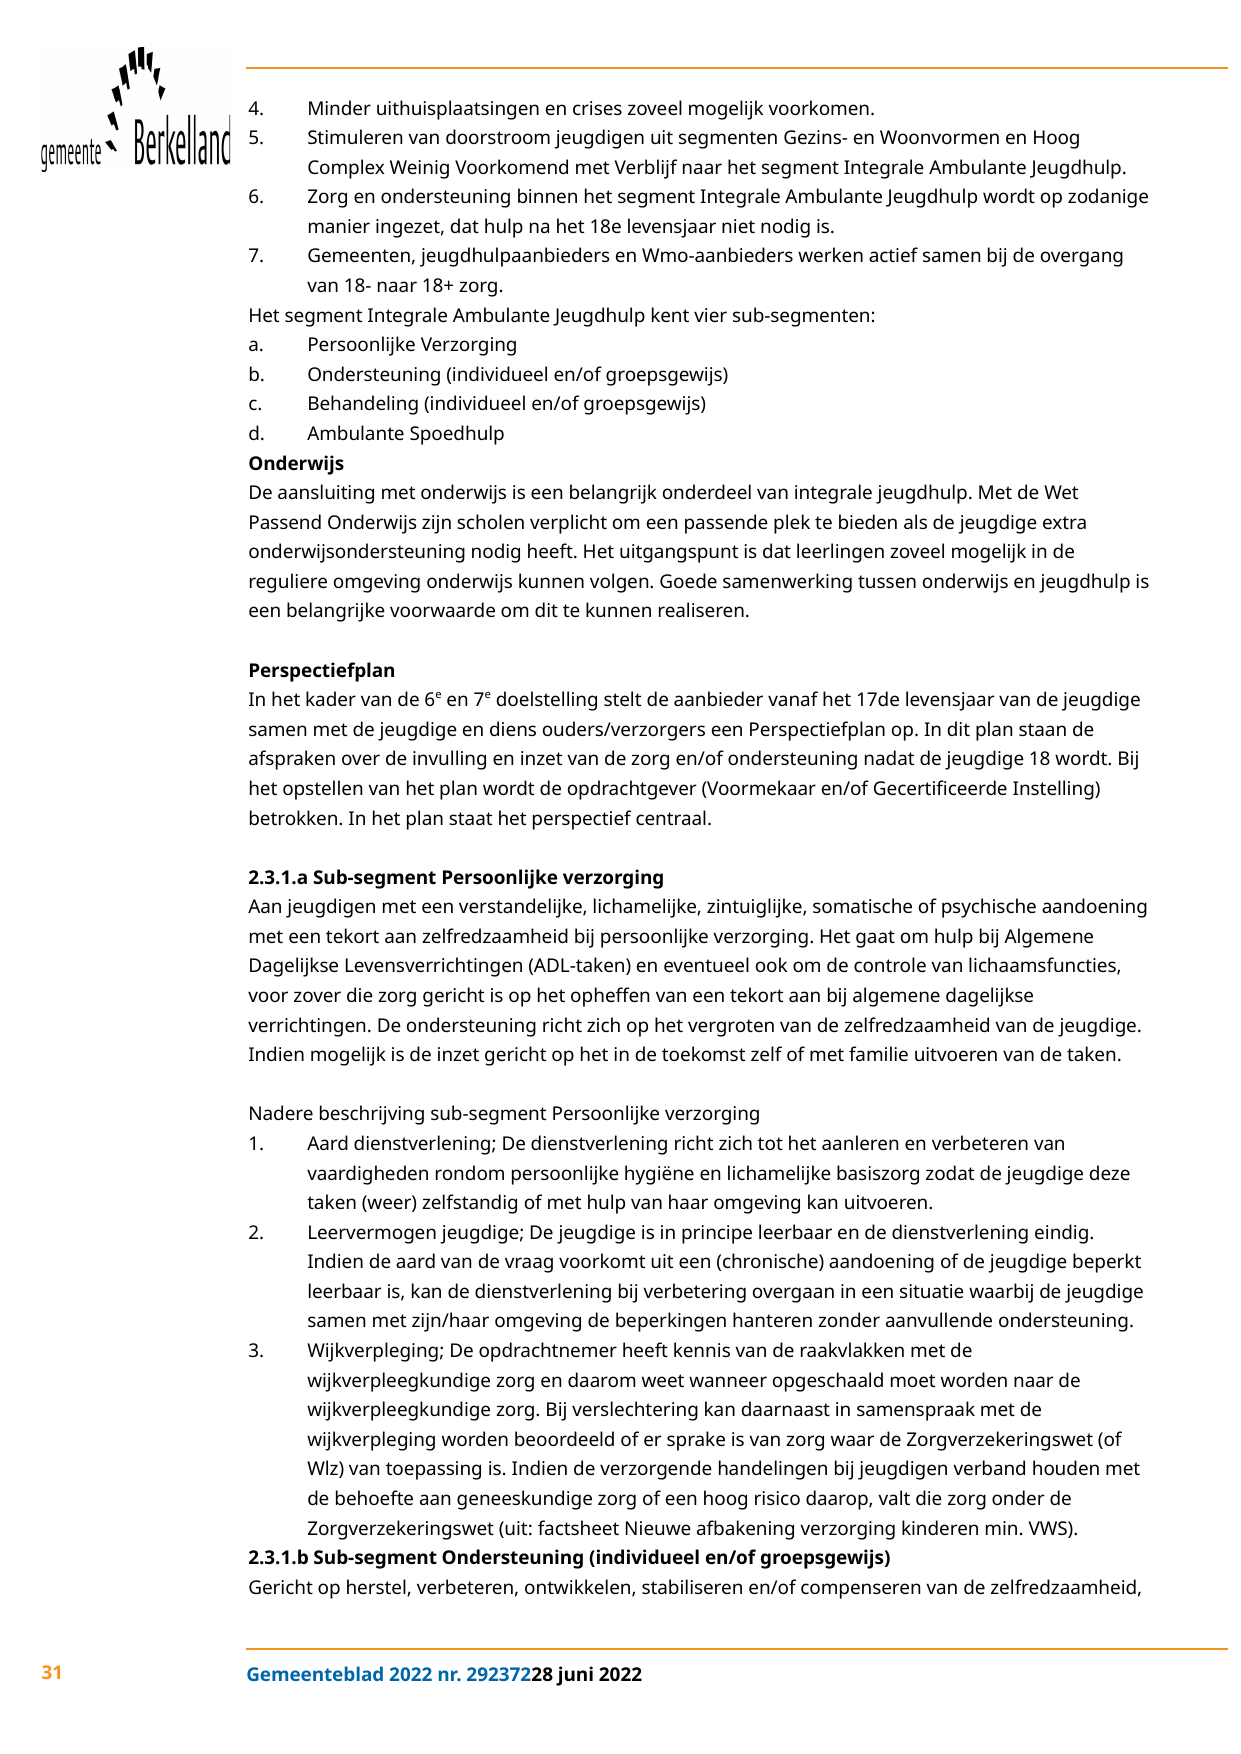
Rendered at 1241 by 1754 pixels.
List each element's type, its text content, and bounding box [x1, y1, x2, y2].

list Persoonlijke Verzorging [248, 331, 1152, 357]
text Aan jeugdigen met een verstandelijke, lichamelijke, zintuiglijke, somatische of psychische aandoening met een tekort aan zelfredzaamheid bij persoonlijke verzorging. Het gaat om hulp bij Algemene Dagelijkse Levensverrichtingen (ADL-taken) en eventueel ook om de controle van lichaamsfuncties, voor zover die zorg gericht is op het opheffen van een tekort aan bij algemene dagelijkse verrichtingen. De ondersteuning richt zich op het vergroten van de zelfredzaamheid van de jeugdige. Indien mogelijk is de inzet gericht op het in de toekomst zelf of met familie uitvoeren van de taken. [248, 893, 1152, 1067]
list Behandeling (individueel en/of groepsgewijs) [248, 391, 1152, 416]
list Wijkverpleging; De opdrachtnemer heeft kennis van de raakvlakken met de wijkverpleegkundige zorg en daarom weet wanneer opgeschaald moet worden naar de wijkverpleegkundige zorg. Bij verslechtering kan daarnaast in samenspraak met de wijkverpleging worden beoordeeld of er sprake is van zorg waar de Zorgverzekeringswet (of Wlz) van toepassing is. Indien de verzorgende handelingen bij jeugdigen verband houden met de behoefte aan geneeskundige zorg of een hoog risico daarop, valt die zorg onder de Zorgverzekeringswet (uit: factsheet Nieuwe afbakening verzorging kinderen min. VWS). [248, 1337, 1152, 1541]
text Het segment Integrale Ambulante Jeugdhulp kent vier sub-segmenten: [248, 302, 1152, 328]
list Leervermogen jeugdige; De jeugdige is in principe leerbaar en de dienstverlening eindig. Indien de aard van de vraag voorkomt uit een (chronische) aandoening of de jeugdige beperkt leerbaar is, kan de dienstverlening bij verbetering overgaan in een situatie waarbij de jeugdige samen met zijn/haar omgeving de beperkingen hanteren zonder aanvullende ondersteuning. [248, 1219, 1152, 1333]
list Ambulante Spoedhulp [248, 420, 1152, 446]
list Aard dienstverlening; De dienstverlening richt zich tot het aanleren en verbeteren van vaardigheden rondom persoonlijke hygiëne en lichamelijke basiszorg zodat de jeugdige deze taken (weer) zelfstandig of met hulp van haar omgeving kan uitvoeren. [248, 1130, 1152, 1215]
text 2.3.1.b Sub-segment Ondersteuning (individueel en/of groepsgewijs) [248, 1544, 1152, 1570]
list Zorg en ondersteuning binnen het segment Integrale Ambulante Jeugdhulp wordt op zodanige manier ingezet, dat hulp na het 18e levensjaar niet nodig is. [248, 183, 1152, 239]
list Gemeenten, jeugdhulpaanbieders en Wmo-aanbieders werken actief samen bij de overgang van 18- naar 18+ zorg. [248, 243, 1152, 298]
text 2.3.1.a Sub-segment Persoonlijke verzorging [248, 864, 1152, 890]
text Perspectiefplan [248, 657, 1152, 683]
text Nadere beschrijving sub-segment Persoonlijke verzorging [248, 1101, 1152, 1126]
list Minder uithuisplaatsingen en crises zoveel mogelijk voorkomen. [248, 95, 1152, 121]
list Ondersteuning (individueel en/of groepsgewijs) [248, 361, 1152, 387]
text De aansluiting met onderwijs is een belangrijk onderdeel van integrale jeugdhulp. Met de Wet Passend Onderwijs zijn scholen verplicht om een passende plek te bieden als de jeugdige extra onderwijsondersteuning nodig heeft. Het uitgangspunt is dat leerlingen zoveel mogelijk in de reguliere omgeving onderwijs kunnen volgen. Goede samenwerking tussen onderwijs en jeugdhulp is een belangrijke voorwaarde om dit te kunnen realiseren. [248, 479, 1152, 623]
list Stimuleren van doorstroom jeugdigen uit segmenten Gezins- en Woonvormen en Hoog Complex Weinig Voorkomend met Verblijf naar het segment Integrale Ambulante Jeugdhulp. [248, 124, 1152, 180]
text Onderwijs [248, 450, 1152, 476]
picture [41, 47, 231, 172]
text Gericht op herstel, verbeteren, ontwikkelen, stabiliseren en/of compenseren van de zelfredzaamheid, [248, 1574, 1152, 1600]
text In het kader van de 6e en 7e doelstelling stelt de aanbieder vanaf het 17de levensjaar van de jeugdige samen met de jeugdige en diens ouders/verzorgers een Perspectiefplan op. In dit plan staan de afspraken over de invulling en inzet van de zorg en/of ondersteuning nadat de jeugdige 18 wordt. Bij het opstellen van het plan wordt de opdrachtgever (Voormekaar en/of Gecertificeerde Instelling) betrokken. In het plan staat het perspectief centraal. [248, 686, 1152, 831]
